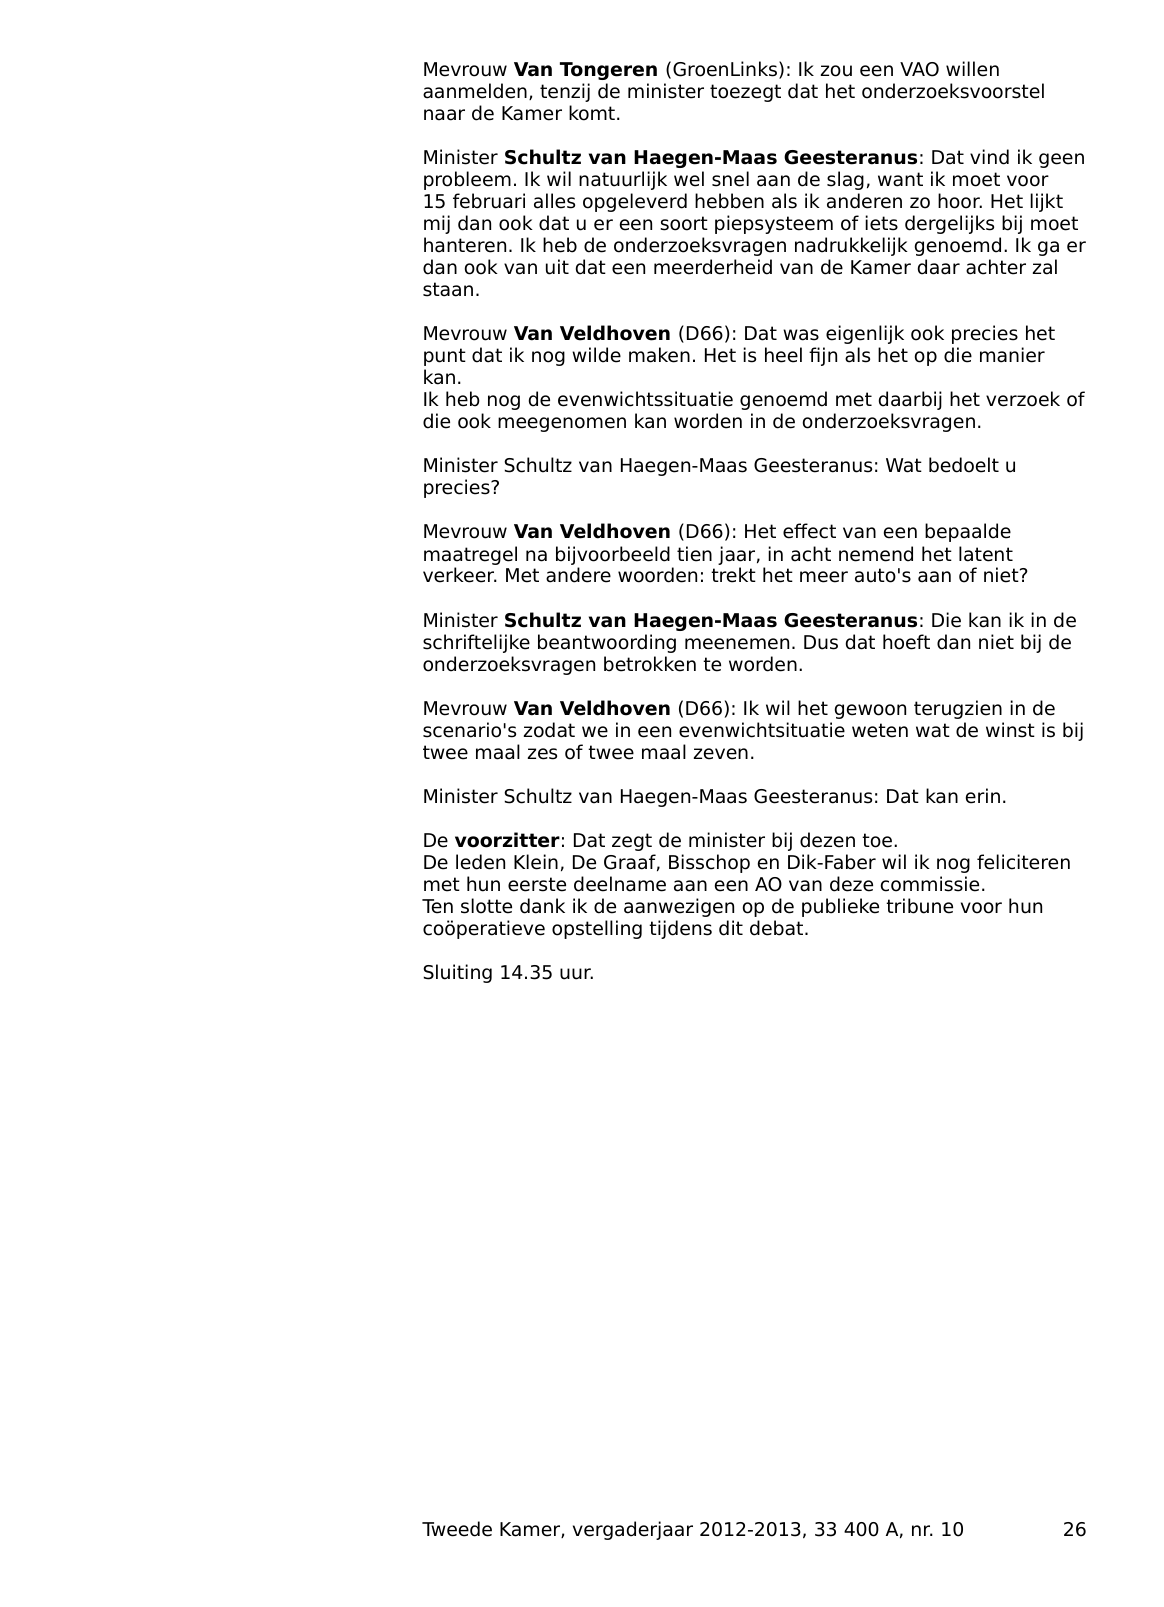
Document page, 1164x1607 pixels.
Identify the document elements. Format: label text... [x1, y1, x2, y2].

text Ten slotte dank ik de aanwezigen op de publieke tribune voor hun coöperatieve opstelling tijdens dit debat. [422, 896, 1087, 940]
text Mevrouw Van Tongeren (GroenLinks): Ik zou een VAO willen aanmelden, tenzij de minister toezegt dat het onderzoeksvoorstel naar de Kamer komt. [422, 59, 1087, 125]
text Mevrouw Van Veldhoven (D66): Ik wil het gewoon terugzien in de scenario's zodat we in een evenwichtsituatie weten wat de winst is bij twee maal zes of twee maal zeven. [422, 698, 1087, 764]
text De leden Klein, De Graaf, Bisschop en Dik-Faber wil ik nog feliciteren met hun eerste deelname aan een AO van deze commissie. [422, 852, 1087, 896]
text Sluiting 14.35 uur. [422, 962, 1087, 984]
text Minister Schultz van Haegen-Maas Geesteranus: Dat kan erin. [422, 786, 1087, 808]
text Mevrouw Van Veldhoven (D66): Dat was eigenlijk ook precies het punt dat ik nog wilde maken. Het is heel fijn als het op die manier kan. [422, 323, 1087, 389]
text De voorzitter: Dat zegt de minister bij dezen toe. [422, 830, 1087, 852]
text Minister Schultz van Haegen-Maas Geesteranus: Die kan ik in de schriftelijke beantwoording meenemen. Dus dat hoeft dan niet bij de onderzoeksvragen betrokken te worden. [422, 609, 1087, 676]
text Minister Schultz van Haegen-Maas Geesteranus: Dat vind ik geen probleem. Ik wil natuurlijk wel snel aan de slag, want ik moet voor 15 februari alles opgeleverd hebben als ik anderen zo hoor. Het lijkt mij dan ook dat u er een soort piepsysteem of iets dergelijks bij moet hanteren. Ik heb de onderzoeksvragen nadrukkelijk genoemd. Ik ga er dan ook van uit dat een meerderheid van de Kamer daar achter zal staan. [422, 147, 1087, 301]
text Mevrouw Van Veldhoven (D66): Het effect van een bepaalde maatregel na bijvoorbeeld tien jaar, in acht nemend het latent verkeer. Met andere woorden: trekt het meer auto's aan of niet? [422, 521, 1087, 587]
text Ik heb nog de evenwichtssituatie genoemd met daarbij het verzoek of die ook meegenomen kan worden in de onderzoeksvragen. [422, 389, 1087, 433]
text Minister Schultz van Haegen-Maas Geesteranus: Wat bedoelt u precies? [422, 455, 1087, 499]
